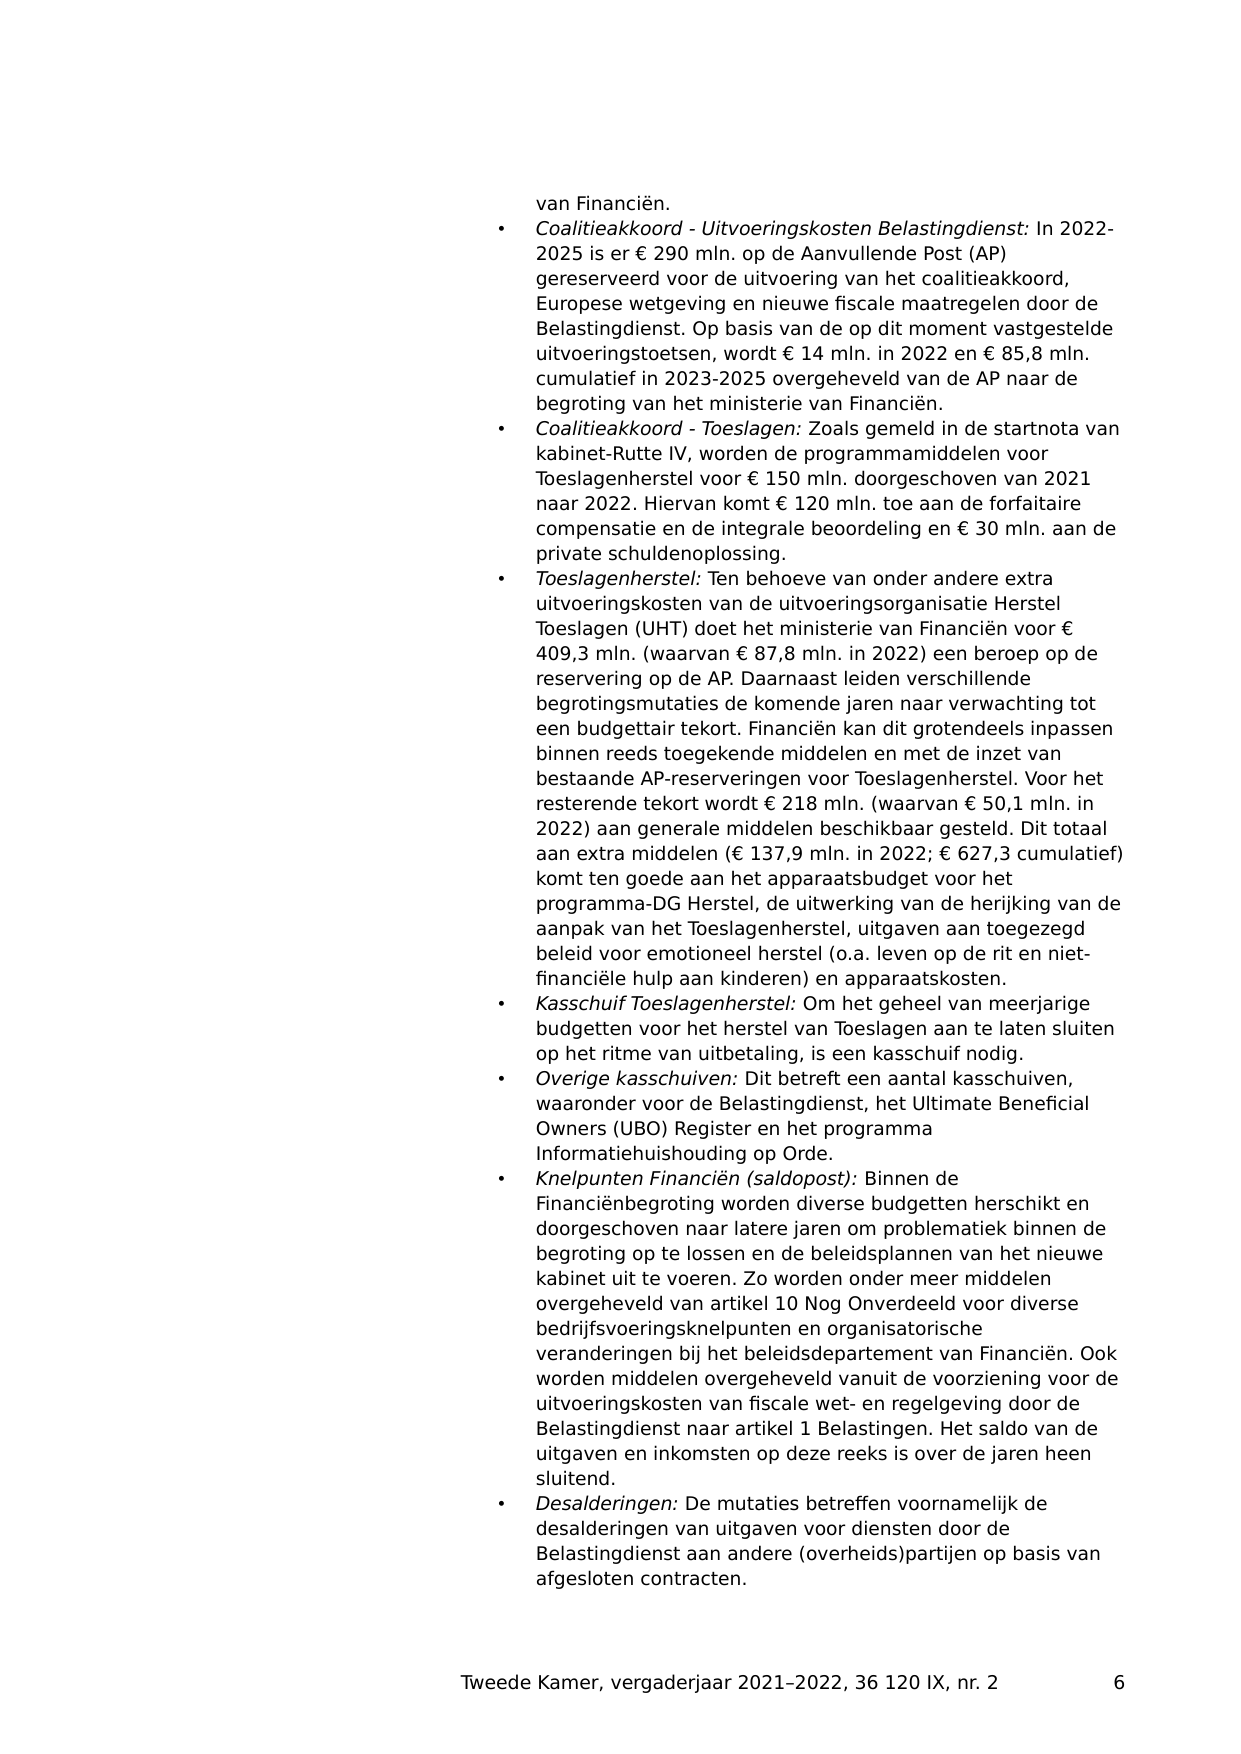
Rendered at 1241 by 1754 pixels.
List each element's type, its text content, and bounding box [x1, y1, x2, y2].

list Coalitieakkoord - Uitvoeringskosten Belastingdienst: In 2022-2025 is er € 290 mln. op de Aanvullende Post (AP) gereserveerd voor de uitvoering van het coalitieakkoord, Europese wetgeving en nieuwe fiscale maatregelen door de Belastingdienst. Op basis van de op dit moment vastgestelde uitvoeringstoetsen, wordt € 14 mln. in 2022 en € 85,8 mln. cumulatief in 2023-2025 overgeheveld van de AP naar de begroting van het ministerie van Financiën. [498, 216, 1125, 416]
list Desalderingen: De mutaties betreffen voornamelijk de desalderingen van uitgaven voor diensten door de Belastingdienst aan andere (overheids)partijen op basis van afgesloten contracten. [498, 1491, 1125, 1591]
list van Financiën. [498, 191, 1125, 216]
list Kasschuif Toeslagenherstel: Om het geheel van meerjarige budgetten voor het herstel van Toeslagen aan te laten sluiten op het ritme van uitbetaling, is een kasschuif nodig. [498, 991, 1125, 1066]
list Coalitieakkoord - Toeslagen: Zoals gemeld in de startnota van kabinet-Rutte IV, worden de programmamiddelen voor Toeslagenherstel voor € 150 mln. doorgeschoven van 2021 naar 2022. Hiervan komt € 120 mln. toe aan de forfaitaire compensatie en de integrale beoordeling en € 30 mln. aan de private schuldenoplossing. [498, 416, 1125, 566]
list Overige kasschuiven: Dit betreft een aantal kasschuiven, waaronder voor de Belastingdienst, het Ultimate Beneficial Owners (UBO) Register en het programma Informatiehuishouding op Orde. [498, 1066, 1125, 1166]
list Toeslagenherstel: Ten behoeve van onder andere extra uitvoeringskosten van de uitvoeringsorganisatie Herstel Toeslagen (UHT) doet het ministerie van Financiën voor € 409,3 mln. (waarvan € 87,8 mln. in 2022) een beroep op de reservering op de AP. Daarnaast leiden verschillende begrotingsmutaties de komende jaren naar verwachting tot een budgettair tekort. Financiën kan dit grotendeels inpassen binnen reeds toegekende middelen en met de inzet van bestaande AP-reserveringen voor Toeslagenherstel. Voor het resterende tekort wordt € 218 mln. (waarvan € 50,1 mln. in 2022) aan generale middelen beschikbaar gesteld. Dit totaal aan extra middelen (€ 137,9 mln. in 2022; € 627,3 cumulatief) komt ten goede aan het apparaatsbudget voor het programma-DG Herstel, de uitwerking van de herijking van de aanpak van het Toeslagenherstel, uitgaven aan toegezegd beleid voor emotioneel herstel (o.a. leven op de rit en niet-financiële hulp aan kinderen) en apparaatskosten. [498, 566, 1125, 991]
list Knelpunten Financiën (saldopost): Binnen de Financiënbegroting worden diverse budgetten herschikt en doorgeschoven naar latere jaren om problematiek binnen de begroting op te lossen en de beleidsplannen van het nieuwe kabinet uit te voeren. Zo worden onder meer middelen overgeheveld van artikel 10 Nog Onverdeeld voor diverse bedrijfsvoeringsknelpunten en organisatorische veranderingen bij het beleidsdepartement van Financiën. Ook worden middelen overgeheveld vanuit de voorziening voor de uitvoeringskosten van fiscale wet- en regelgeving door de Belastingdienst naar artikel 1 Belastingen. Het saldo van de uitgaven en inkomsten op deze reeks is over de jaren heen sluitend. [498, 1166, 1125, 1491]
